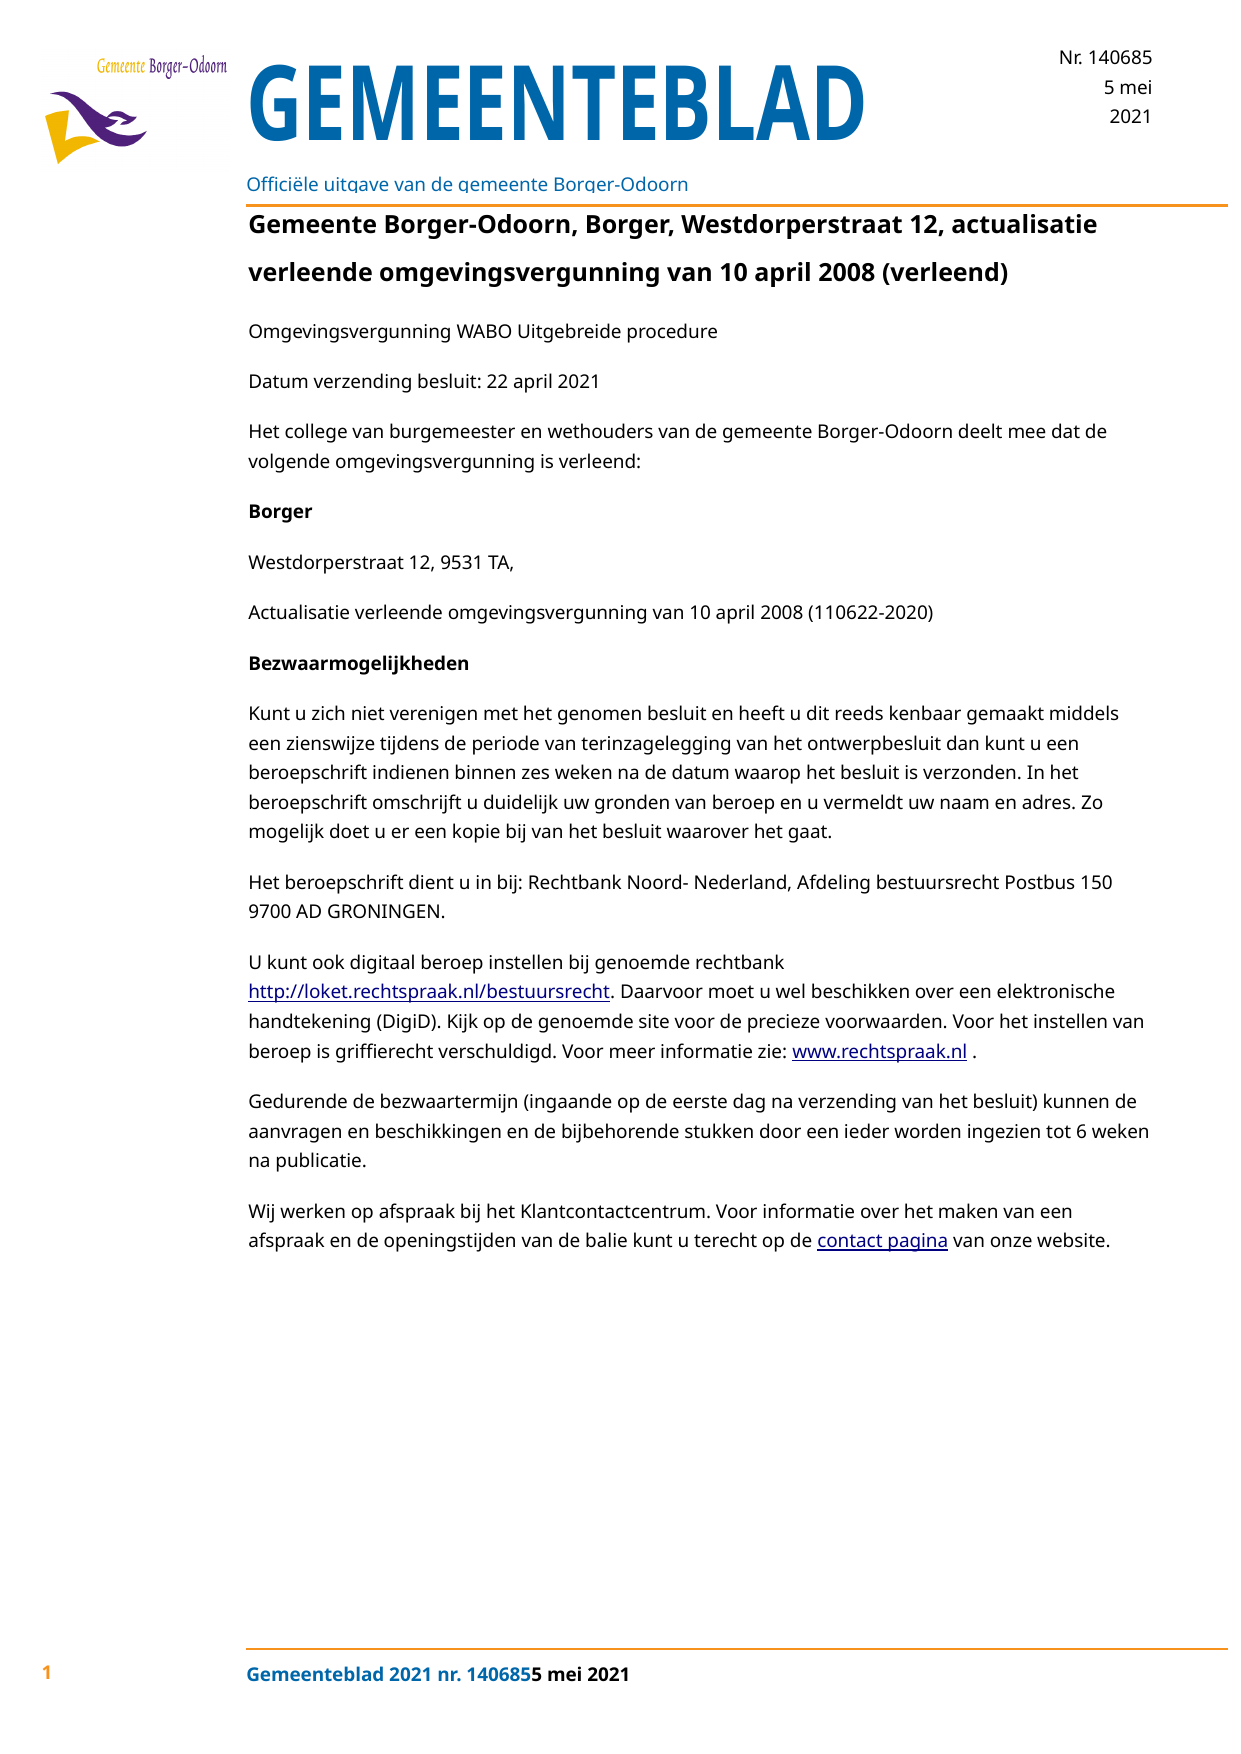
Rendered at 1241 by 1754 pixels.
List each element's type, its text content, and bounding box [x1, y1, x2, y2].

text Bezwaarmogelijkheden [248, 650, 1152, 676]
text Omgevingsvergunning WABO Uitgebreide procedure [248, 318, 1152, 344]
text Westdorperstraat 12, 9531 TA, [248, 549, 1152, 575]
text Het college van burgemeester en wethouders van de gemeente Borger-Odoorn deelt mee dat de volgende omgevingsvergunning is verleend: [248, 419, 1152, 474]
text Kunt u zich niet verenigen met het genomen besluit en heeft u dit reeds kenbaar gemaakt middels een zienswijze tijdens de periode van terinzagelegging van het ontwerpbesluit dan kunt u een beroepschrift indienen binnen zes weken na de datum waarop het besluit is verzonden. In het beroepschrift omschrijft u duidelijk uw gronden van beroep en u vermeldt uw naam en adres. Zo mogelijk doet u er een kopie bij van het besluit waarover het gaat. [248, 700, 1152, 844]
text Actualisatie verleende omgevingsvergunning van 10 april 2008 (110622-2020) [248, 599, 1152, 625]
text Wij werken op afspraak bij het Klantcontactcentrum. Voor informatie over het maken van een afspraak en de openingstijden van de balie kunt u terecht op de contact pagina van onze website. [248, 1198, 1152, 1253]
text Gemeente Borger-Odoorn, Borger, Westdorperstraat 12, actualisatie verleende omgevingsvergunning van 10 april 2008 (verleend) [248, 207, 1152, 288]
text Gedurende de bezwaartermijn (ingaande op de eerste dag na verzending van het besluit) kunnen de aanvragen en beschikkingen en de bijbehorende stukken door een ieder worden ingezien tot 6 weken na publicatie. [248, 1088, 1152, 1173]
picture [41, 47, 231, 172]
text Het beroepschrift dient u in bij: Rechtbank Noord- Nederland, Afdeling bestuursrecht Postbus 150 9700 AD GRONINGEN. [248, 869, 1152, 924]
text Borger [248, 499, 1152, 524]
text Datum verzending besluit: 22 april 2021 [248, 368, 1152, 394]
text U kunt ook digitaal beroep instellen bij genoemde rechtbank http://loket.rechtspraak.nl/bestuursrecht. Daarvoor moet u wel beschikken over een elektronische handtekening (DigiD). Kijk op de genoemde site voor de precieze voorwaarden. Voor het instellen van beroep is griffierecht verschuldigd. Voor meer informatie zie: www.rechtspraak.nl . [248, 949, 1152, 1064]
